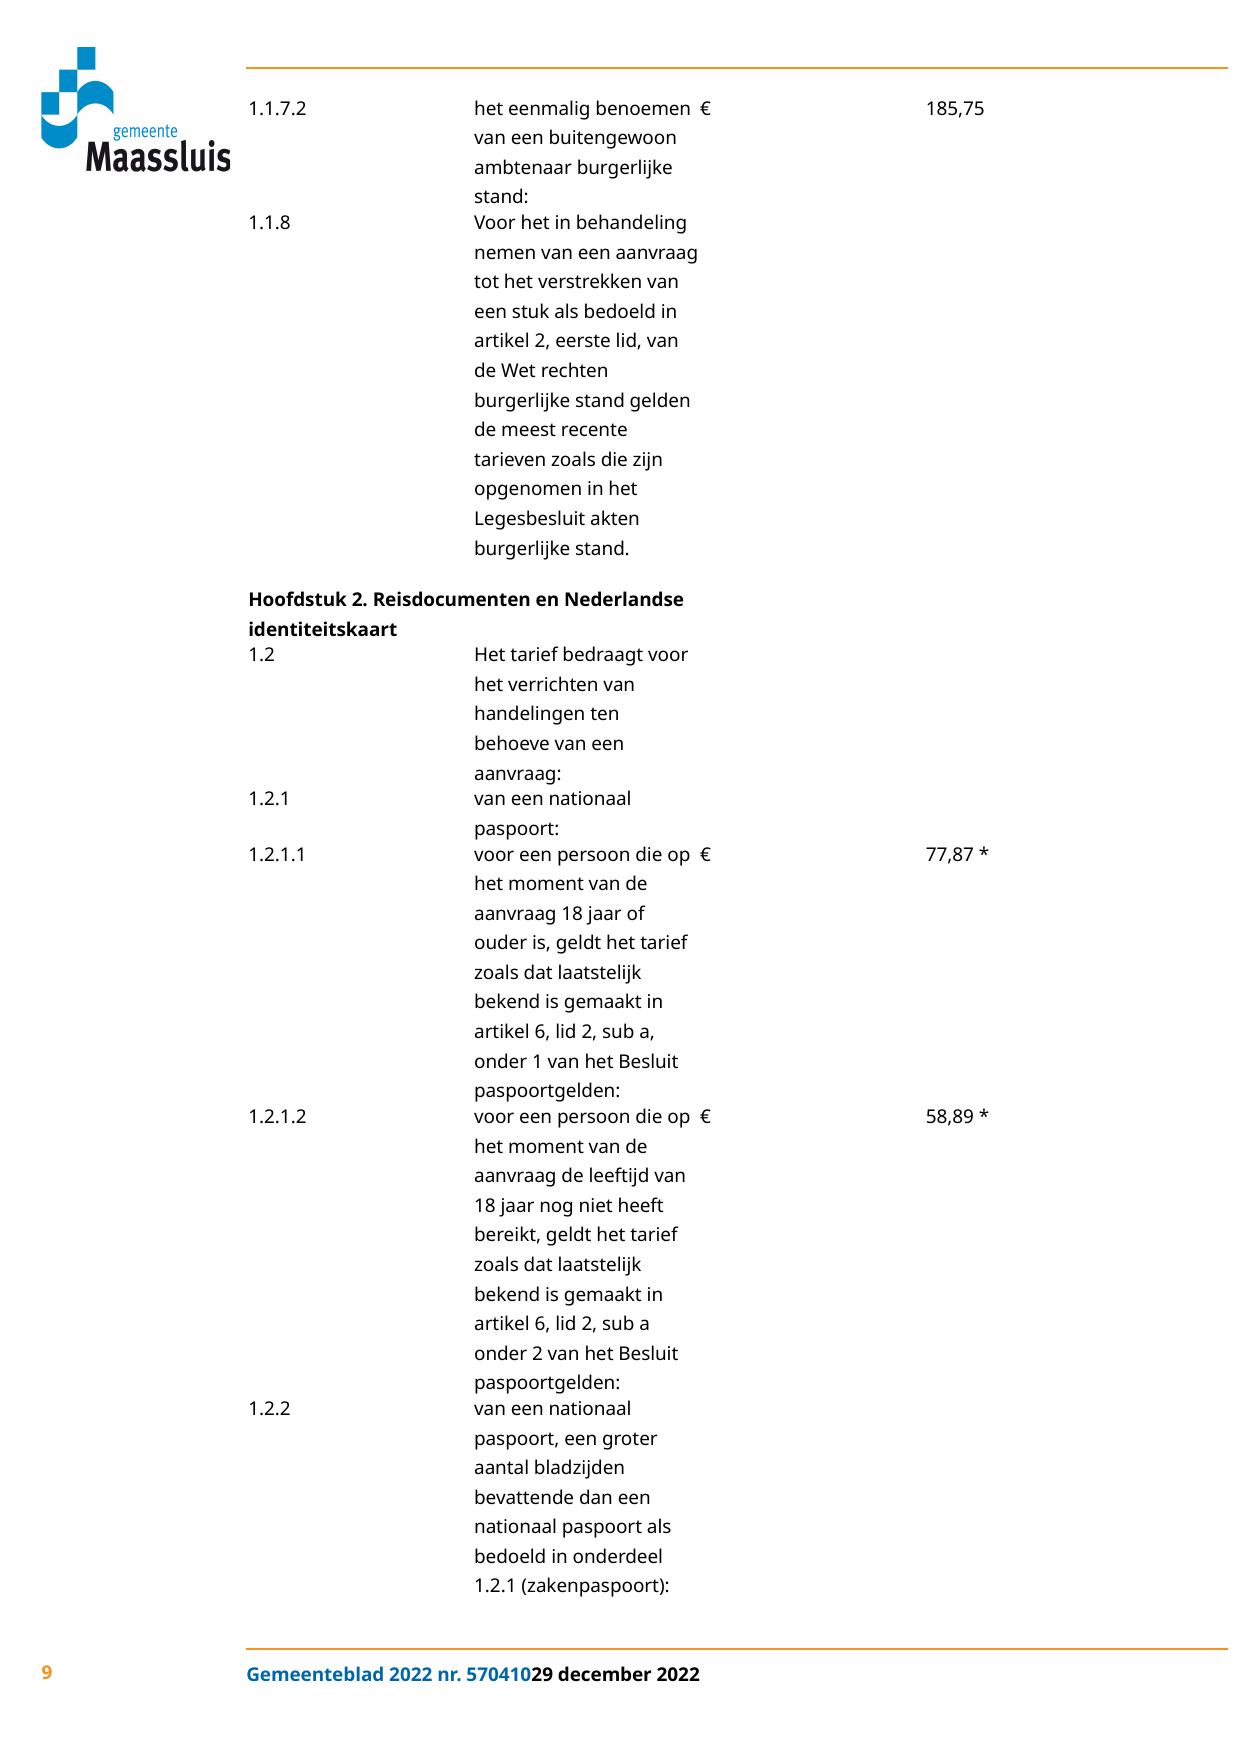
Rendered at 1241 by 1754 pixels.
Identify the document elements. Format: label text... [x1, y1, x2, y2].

table_cell [700, 786, 926, 841]
table_cell 1.1.7.2 [248, 95, 474, 209]
table_cell [700, 1395, 926, 1598]
table_cell [926, 786, 1152, 841]
table_cell 1.2.1.1 [248, 841, 474, 1103]
table_cell van een nationaal paspoort: [474, 786, 700, 841]
table_cell 58,89 * [926, 1103, 1152, 1395]
picture [41, 47, 231, 172]
picture [41, 47, 77, 92]
table_cell [700, 209, 926, 560]
table_cell [926, 560, 1152, 586]
table_cell het eenmalig benoemen van een buitengewoon ambtenaar burgerlijke stand: [474, 95, 700, 209]
table_cell 1.2.2 [248, 1395, 474, 1598]
table_cell van een nationaal paspoort, een groter aantal bladzijden bevattende dan een nationaal paspoort als bedoeld in onderdeel 1.2.1 (zakenpaspoort): [474, 1395, 700, 1598]
table_cell [926, 641, 1152, 786]
table_cell [700, 586, 926, 641]
table_cell [474, 560, 700, 586]
table_cell [700, 560, 926, 586]
table_cell [700, 641, 926, 786]
table_cell Voor het in behandeling nemen van een aanvraag tot het verstrekken van een stuk als bedoeld in artikel 2, eerste lid, van de Wet rechten burgerlijke stand gelden de meest recente tarieven zoals die zijn opgenomen in het Legesbesluit akten burgerlijke stand. [474, 209, 700, 560]
table_cell Hoofdstuk 2. Reisdocumenten en Nederlandse identiteitskaart [248, 586, 700, 641]
table_cell 1.1.8 [248, 209, 474, 560]
table_cell [926, 209, 1152, 560]
table_cell € [700, 1103, 926, 1395]
table_cell € [700, 95, 926, 209]
table_cell voor een persoon die op het moment van de aanvraag 18 jaar of ouder is, geldt het tarief zoals dat laatstelijk bekend is gemaakt in artikel 6, lid 2, sub a, onder 1 van het Besluit paspoortgelden: [474, 841, 700, 1103]
table_cell 185,75 [926, 95, 1152, 209]
table_cell [248, 560, 474, 586]
table_cell Het tarief bedraagt voor het verrichten van handelingen ten behoeve van een aanvraag: [474, 641, 700, 786]
table_cell 1.2.1.2 [248, 1103, 474, 1395]
table_cell [926, 1395, 1152, 1598]
table_cell [926, 586, 1152, 641]
table_cell 1.2 [248, 641, 474, 786]
table_cell 1.2.1 [248, 786, 474, 841]
table_cell 77,87 * [926, 841, 1152, 1103]
table_cell voor een persoon die op het moment van de aanvraag de leeftijd van 18 jaar nog niet heeft bereikt, geldt het tarief zoals dat laatstelijk bekend is gemaakt in artikel 6, lid 2, sub a onder 2 van het Besluit paspoortgelden: [474, 1103, 700, 1395]
table_cell € [700, 841, 926, 1103]
